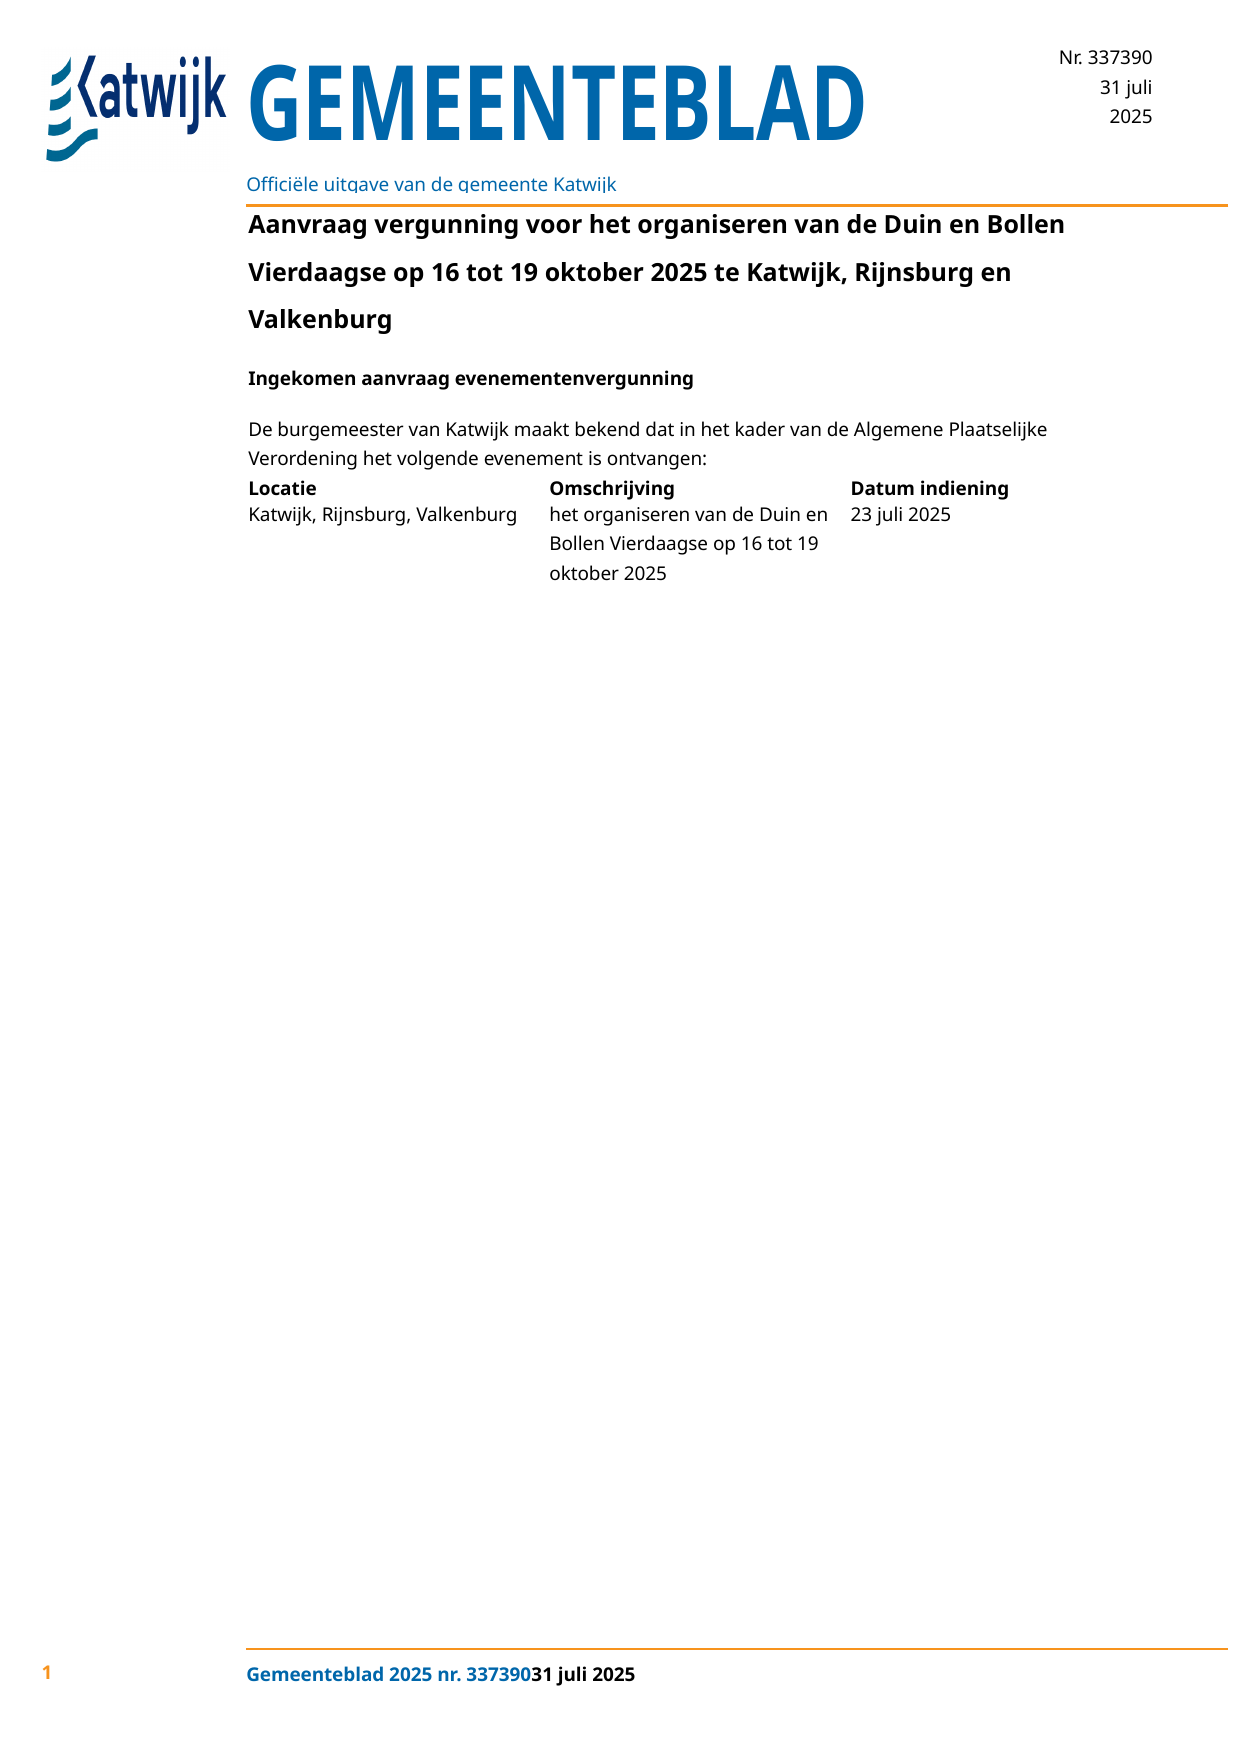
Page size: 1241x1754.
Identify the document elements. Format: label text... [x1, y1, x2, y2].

table_cell Katwijk, Rijnsburg, Valkenburg [248, 501, 549, 586]
text Ingekomen aanvraag evenementenvergunning [248, 366, 1152, 391]
table_cell 23 juli 2025 [850, 501, 1152, 586]
table_header Datum indiening [850, 475, 1152, 501]
text De burgemeester van Katwijk maakt bekend dat in het kader van de Algemene Plaatselijke Verordening het volgende evenement is ontvangen: [248, 416, 1152, 471]
table_cell het organiseren van de Duin en Bollen Vierdaagse op 16 tot 19 oktober 2025 [549, 501, 850, 586]
text Aanvraag vergunning voor het organiseren van de Duin en Bollen Vierdaagse op 16 tot 19 oktober 2025 te Katwijk, Rijnsburg en Valkenburg [248, 207, 1152, 336]
table_header Omschrijving [549, 475, 850, 501]
picture [41, 47, 231, 172]
table_header Locatie [248, 475, 549, 501]
